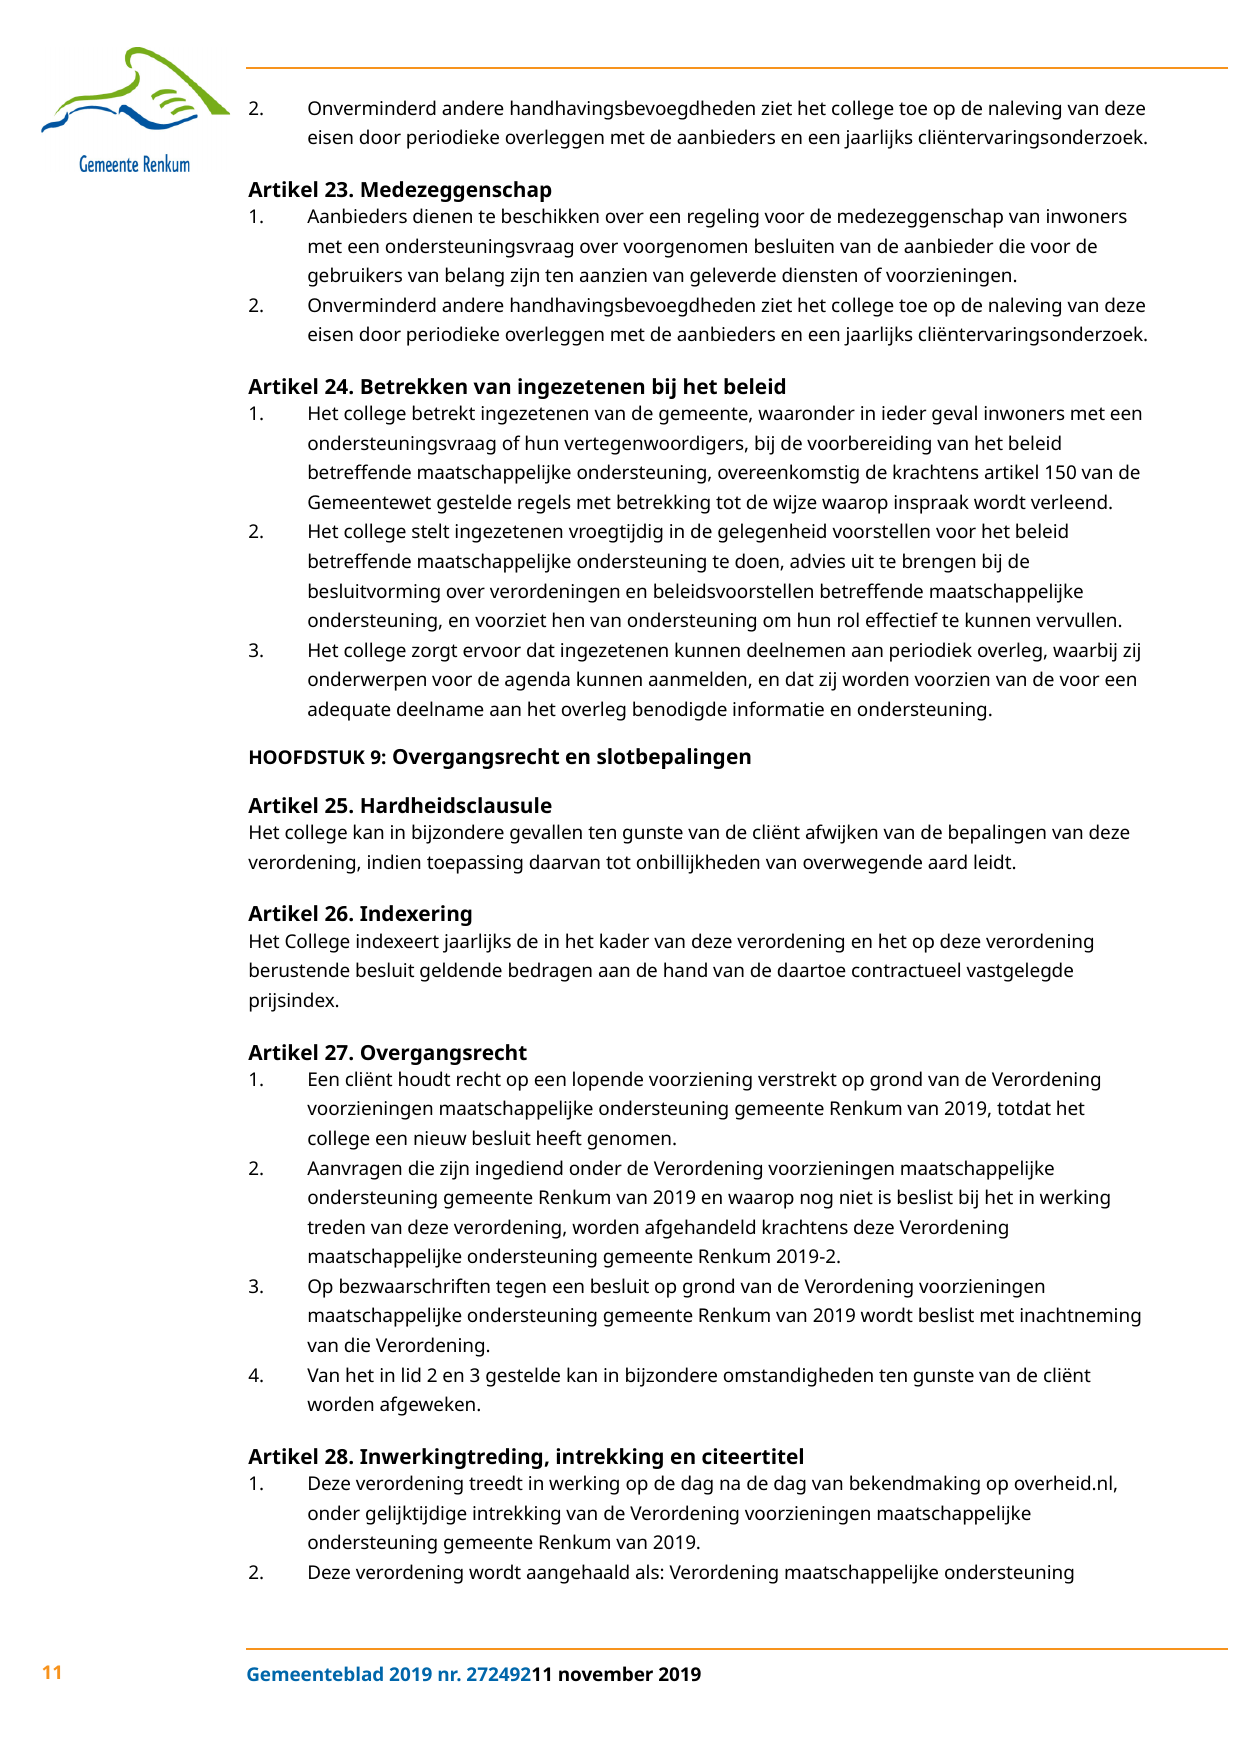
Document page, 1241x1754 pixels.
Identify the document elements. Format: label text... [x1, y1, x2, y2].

list Het college betrekt ingezetenen van de gemeente, waaronder in ieder geval inwoners met een ondersteuningsvraag of hun vertegenwoordigers, bij de voorbereiding van het beleid betreffende maatschappelijke ondersteuning, overeenkomstig de krachtens artikel 150 van de Gemeentewet gestelde regels met betrekking tot de wijze waarop inspraak wordt verleend. [248, 400, 1152, 515]
text Artikel 27. Overgangsrecht [248, 1038, 1152, 1066]
text Artikel 23. Medezeggenschap [248, 175, 1152, 203]
text Het College indexeert jaarlijks de in het kader van deze verordening en het op deze verordening berustende besluit geldende bedragen aan de hand van de daartoe contractueel vastgelegde prijsindex. [248, 928, 1152, 1013]
list Deze verordening treedt in werking op de dag na de dag van bekendmaking op overheid.nl, onder gelijktijdige intrekking van de Verordening voorzieningen maatschappelijke ondersteuning gemeente Renkum van 2019. [248, 1470, 1152, 1555]
list Op bezwaarschriften tegen een besluit op grond van de Verordening voorzieningen maatschappelijke ondersteuning gemeente Renkum van 2019 wordt beslist met inachtneming van die Verordening. [248, 1273, 1152, 1358]
text Artikel 28. Inwerkingtreding, intrekking en citeertitel [248, 1442, 1152, 1470]
list Van het in lid 2 en 3 gestelde kan in bijzondere omstandigheden ten gunste van de cliënt worden afgeweken. [248, 1362, 1152, 1417]
list Het college zorgt ervoor dat ingezetenen kunnen deelnemen aan periodiek overleg, waarbij zij onderwerpen voor de agenda kunnen aanmelden, en dat zij worden voorzien van de voor een adequate deelname aan het overleg benodigde informatie en ondersteuning. [248, 637, 1152, 722]
list Onverminderd andere handhavingsbevoegdheden ziet het college toe op de naleving van deze eisen door periodieke overleggen met de aanbieders en een jaarlijks cliëntervaringsonderzoek. [248, 95, 1152, 150]
list Deze verordening wordt aangehaald als: Verordening maatschappelijke ondersteuning [248, 1559, 1152, 1585]
list Het college stelt ingezetenen vroegtijdig in de gelegenheid voorstellen voor het beleid betreffende maatschappelijke ondersteuning te doen, advies uit te brengen bij de besluitvorming over verordeningen en beleidsvoorstellen betreffende maatschappelijke ondersteuning, en voorziet hen van ondersteuning om hun rol effectief te kunnen vervullen. [248, 519, 1152, 633]
text Het college kan in bijzondere gevallen ten gunste van de cliënt afwijken van de bepalingen van deze verordening, indien toepassing daarvan tot onbillijkheden van overwegende aard leidt. [248, 819, 1152, 875]
text Artikel 25. Hardheidsclausule [248, 791, 1152, 819]
text Artikel 24. Betrekken van ingezetenen bij het beleid [248, 372, 1152, 400]
list Aanbieders dienen te beschikken over een regeling voor de medezeggenschap van inwoners met een ondersteuningsvraag over voorgenomen besluiten van de aanbieder die voor de gebruikers van belang zijn ten aanzien van geleverde diensten of voorzieningen. [248, 203, 1152, 288]
list Aanvragen die zijn ingediend onder de Verordening voorzieningen maatschappelijke ondersteuning gemeente Renkum van 2019 en waarop nog niet is beslist bij het in werking treden van deze verordening, worden afgehandeld krachtens deze Verordening maatschappelijke ondersteuning gemeente Renkum 2019-2. [248, 1155, 1152, 1269]
list Een cliënt houdt recht op een lopende voorziening verstrekt op grond van de Verordening voorzieningen maatschappelijke ondersteuning gemeente Renkum van 2019, totdat het college een nieuw besluit heeft genomen. [248, 1066, 1152, 1151]
picture [41, 47, 231, 172]
list Onverminderd andere handhavingsbevoegdheden ziet het college toe op de naleving van deze eisen door periodieke overleggen met de aanbieders en een jaarlijks cliëntervaringsonderzoek. [248, 292, 1152, 347]
text HOOFDSTUK 9: Overgangsrecht en slotbepalingen [248, 742, 1152, 770]
text Artikel 26. Indexering [248, 899, 1152, 928]
